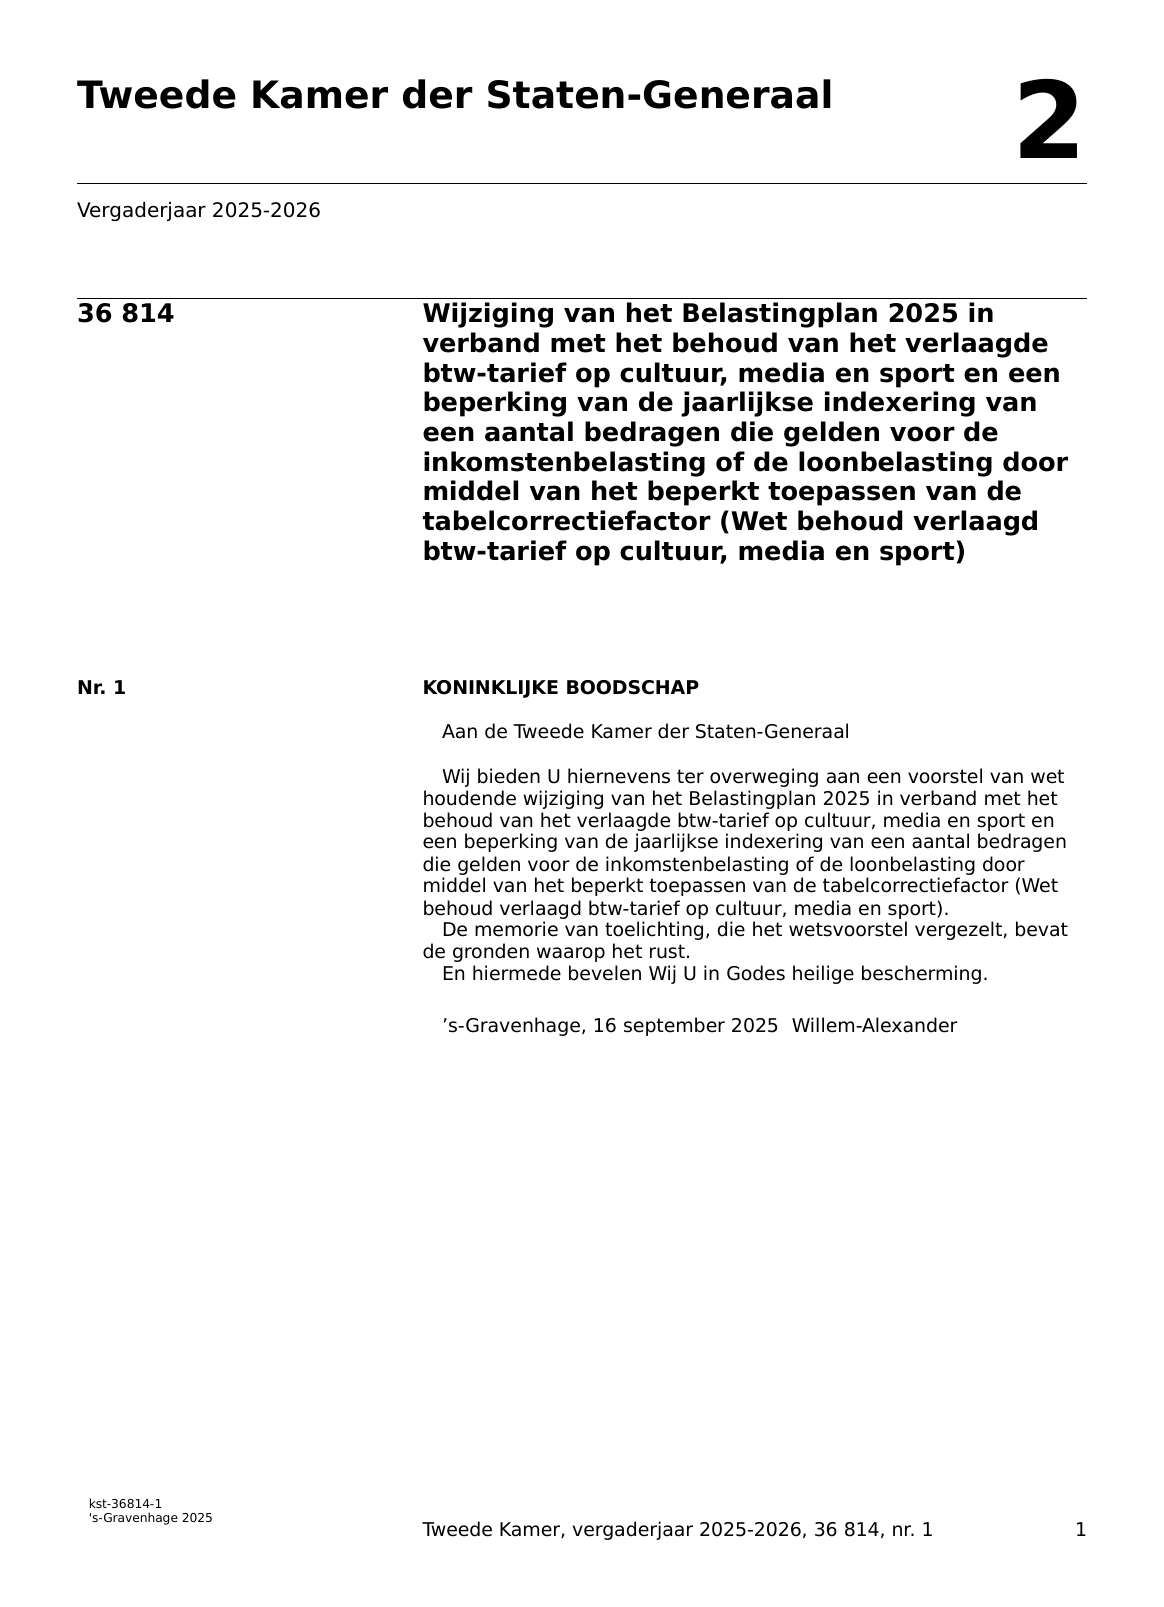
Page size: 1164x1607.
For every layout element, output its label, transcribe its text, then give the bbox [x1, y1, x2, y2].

text En hiermede bevelen Wij U in Godes heilige bescherming. [422, 963, 1087, 985]
text Aan de Tweede Kamer der Staten-Generaal [422, 721, 1087, 743]
text De memorie van toelichting, die het wetsvoorstel vergezelt, bevat de gronden waarop het rust. [422, 919, 1087, 963]
text 's-Gravenhage 2025 [88, 1511, 323, 1525]
subtitle Nr. 1 KONINKLIJKE BOODSCHAP [77, 677, 1087, 699]
text kst-36814-1 [88, 1497, 323, 1511]
table_cell Vergaderjaar 2025-2026 [77, 184, 1087, 298]
text ’s-Gravenhage, 16 september 2025 Willem-Alexander [422, 1015, 1087, 1037]
subtitle 36 814 Wijziging van het Belastingplan 2025 in verband met het behoud van het verlaagde btw-tarief op cultuur, media en sport en een beperking van de jaarlijkse indexering van een aantal bedragen die gelden voor de inkomstenbelasting of de loonbelasting door middel van het beperkt toepassen van de tabelcorrectiefactor (Wet behoud verlaagd btw-tarief op cultuur, media en sport) [77, 299, 1087, 566]
table_header Tweede Kamer der Staten-Generaal [77, 59, 886, 183]
table_header 2 [886, 59, 1087, 183]
text Wij bieden U hiernevens ter overweging aan een voorstel van wet houdende wijziging van het Belastingplan 2025 in verband met het behoud van het verlaagde btw-tarief op cultuur, media en sport en een beperking van de jaarlijkse indexering van een aantal bedragen die gelden voor de inkomstenbelasting of de loonbelasting door middel van het beperkt toepassen van de tabelcorrectiefactor (Wet behoud verlaagd btw-tarief op cultuur, media en sport). [422, 766, 1087, 919]
